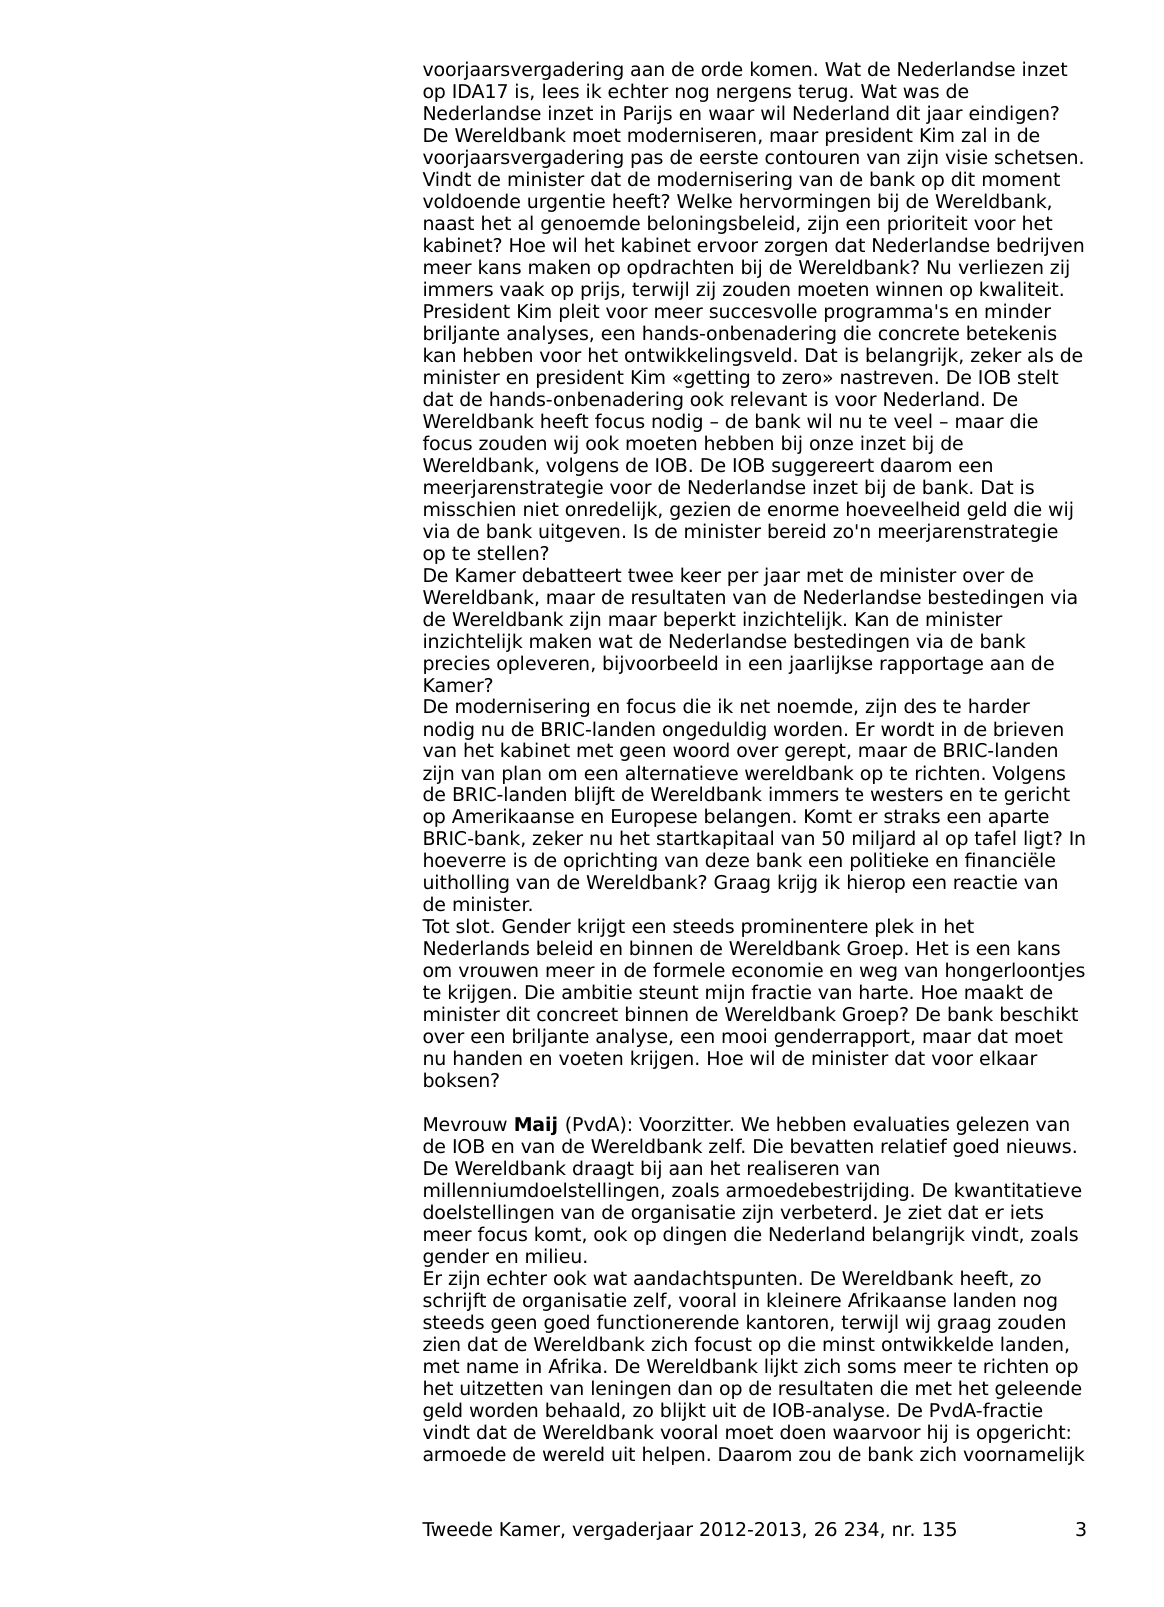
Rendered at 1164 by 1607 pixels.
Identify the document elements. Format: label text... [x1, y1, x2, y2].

text President Kim pleit voor meer succesvolle programma's en minder briljante analyses, een hands-onbenadering die concrete betekenis kan hebben voor het ontwikkelingsveld. Dat is belangrijk, zeker als de minister en president Kim «getting to zero» nastreven. De IOB stelt dat de hands-onbenadering ook relevant is voor Nederland. De Wereldbank heeft focus nodig – de bank wil nu te veel – maar die focus zouden wij ook moeten hebben bij onze inzet bij de Wereldbank, volgens de IOB. De IOB suggereert daarom een meerjarenstrategie voor de Nederlandse inzet bij de bank. Dat is misschien niet onredelijk, gezien de enorme hoeveelheid geld die wij via de bank uitgeven. Is de minister bereid zo'n meerjarenstrategie op te stellen? [422, 301, 1087, 564]
text De Kamer debatteert twee keer per jaar met de minister over de Wereldbank, maar de resultaten van de Nederlandse bestedingen via de Wereldbank zijn maar beperkt inzichtelijk. Kan de minister inzichtelijk maken wat de Nederlandse bestedingen via de bank precies opleveren, bijvoorbeeld in een jaarlijkse rapportage aan de Kamer? [422, 564, 1087, 696]
text Er zijn echter ook wat aandachtspunten. De Wereldbank heeft, zo schrijft de organisatie zelf, vooral in kleinere Afrikaanse landen nog steeds geen goed functionerende kantoren, terwijl wij graag zouden zien dat de Wereldbank zich focust op die minst ontwikkelde landen, met name in Afrika. De Wereldbank lijkt zich soms meer te richten op het uitzetten van leningen dan op de resultaten die met het geleende geld worden behaald, zo blijkt uit de IOB-analyse. De PvdA-fractie vindt dat de Wereldbank vooral moet doen waarvoor hij is opgericht: armoede de wereld uit helpen. Daarom zou de bank zich voornamelijk [422, 1268, 1087, 1466]
text voorjaarsvergadering aan de orde komen. Wat de Nederlandse inzet op IDA17 is, lees ik echter nog nergens terug. Wat was de Nederlandse inzet in Parijs en waar wil Nederland dit jaar eindigen? [422, 59, 1087, 125]
text De modernisering en focus die ik net noemde, zijn des te harder nodig nu de BRIC-landen ongeduldig worden. Er wordt in de brieven van het kabinet met geen woord over gerept, maar de BRIC-landen zijn van plan om een alternatieve wereldbank op te richten. Volgens de BRIC-landen blijft de Wereldbank immers te westers en te gericht op Amerikaanse en Europese belangen. Komt er straks een aparte BRIC-bank, zeker nu het startkapitaal van 50 miljard al op tafel ligt? In hoeverre is de oprichting van deze bank een politieke en financiële uitholling van de Wereldbank? Graag krijg ik hierop een reactie van de minister. [422, 696, 1087, 916]
text Mevrouw Maij (PvdA): Voorzitter. We hebben evaluaties gelezen van de IOB en van de Wereldbank zelf. Die bevatten relatief goed nieuws. De Wereldbank draagt bij aan het realiseren van millenniumdoelstellingen, zoals armoedebestrijding. De kwantitatieve doelstellingen van de organisatie zijn verbeterd. Je ziet dat er iets meer focus komt, ook op dingen die Nederland belangrijk vindt, zoals gender en milieu. [422, 1114, 1087, 1268]
text Tot slot. Gender krijgt een steeds prominentere plek in het Nederlands beleid en binnen de Wereldbank Groep. Het is een kans om vrouwen meer in de formele economie en weg van hongerloontjes te krijgen. Die ambitie steunt mijn fractie van harte. Hoe maakt de minister dit concreet binnen de Wereldbank Groep? De bank beschikt over een briljante analyse, een mooi genderrapport, maar dat moet nu handen en voeten krijgen. Hoe wil de minister dat voor elkaar boksen? [422, 916, 1087, 1092]
text De Wereldbank moet moderniseren, maar president Kim zal in de voorjaarsvergadering pas de eerste contouren van zijn visie schetsen. Vindt de minister dat de modernisering van de bank op dit moment voldoende urgentie heeft? Welke hervormingen bij de Wereldbank, naast het al genoemde beloningsbeleid, zijn een prioriteit voor het kabinet? Hoe wil het kabinet ervoor zorgen dat Nederlandse bedrijven meer kans maken op opdrachten bij de Wereldbank? Nu verliezen zij immers vaak op prijs, terwijl zij zouden moeten winnen op kwaliteit. [422, 125, 1087, 301]
